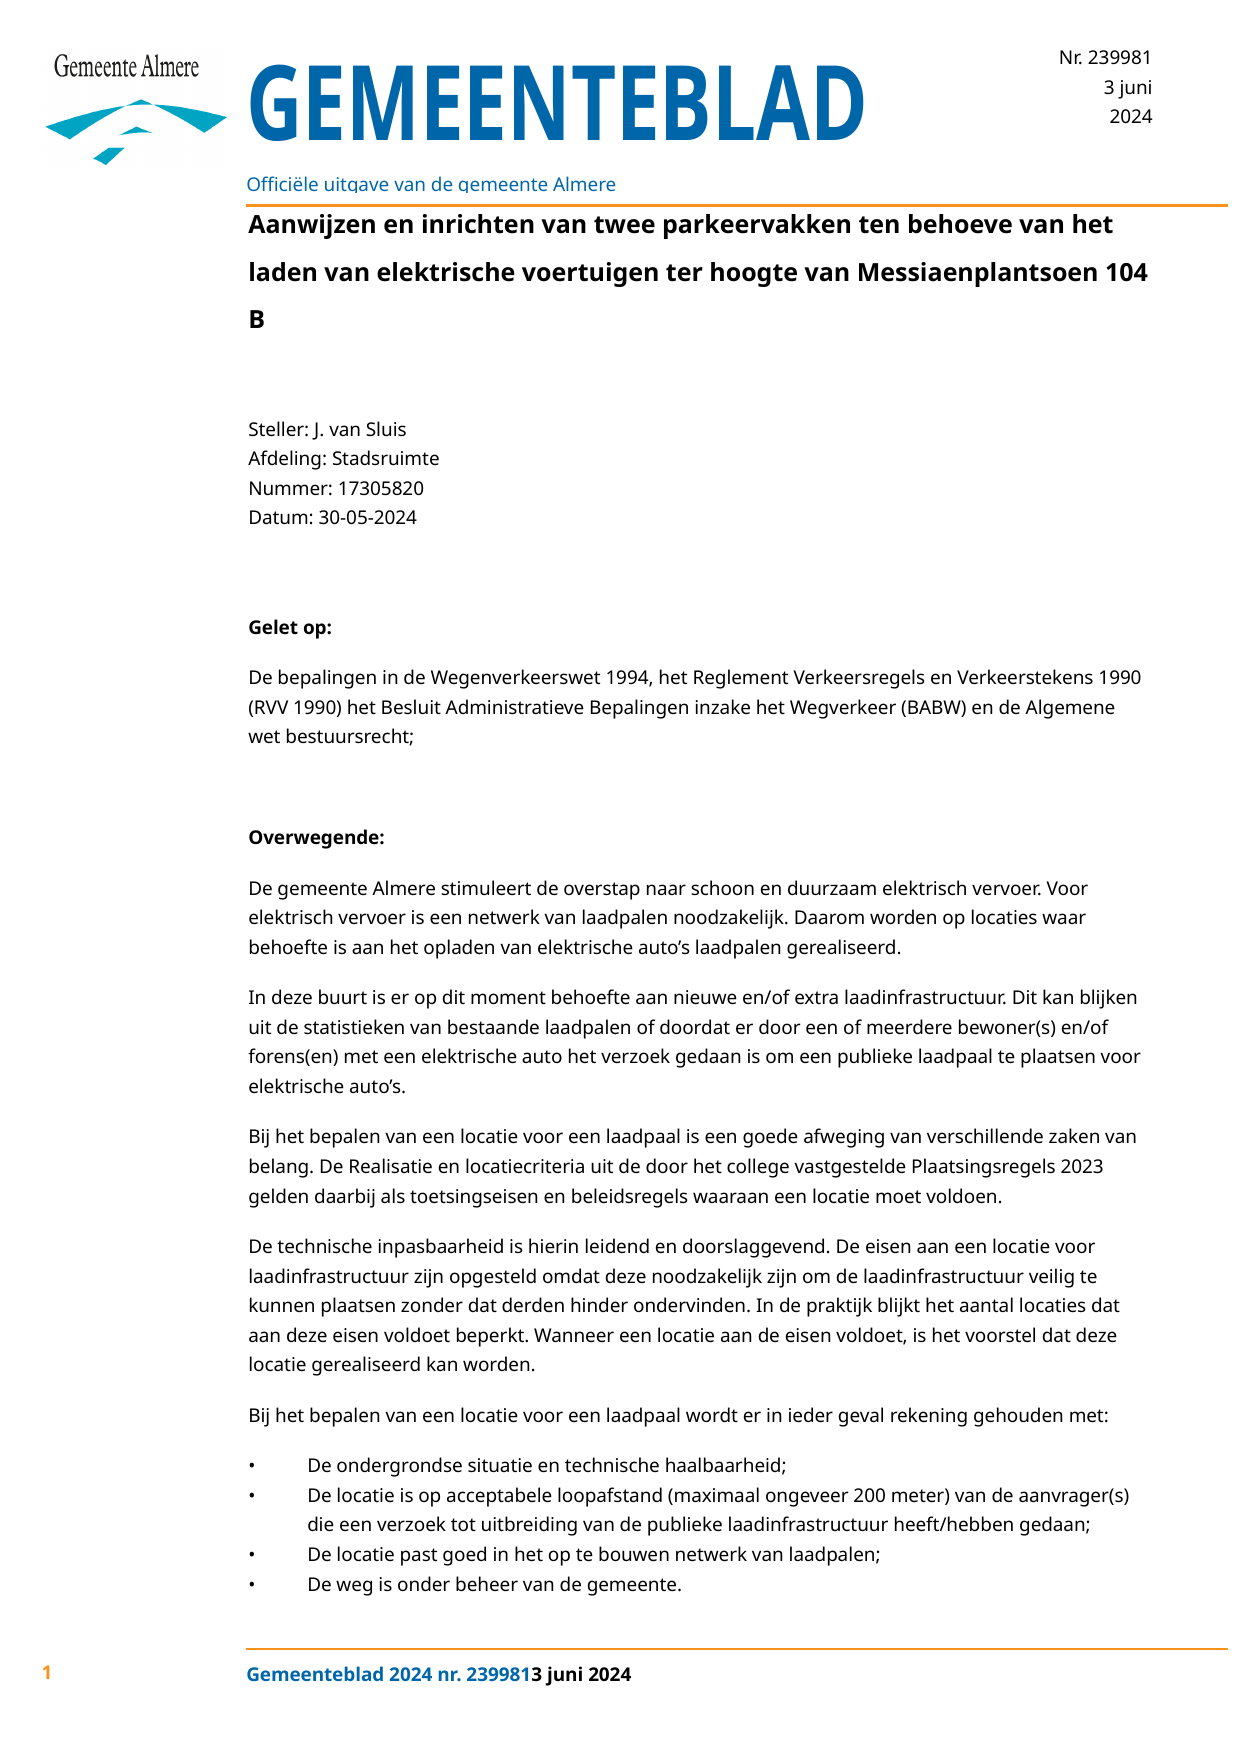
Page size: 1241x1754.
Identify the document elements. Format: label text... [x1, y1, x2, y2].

text Bij het bepalen van een locatie voor een laadpaal wordt er in ieder geval rekening gehouden met: [248, 1402, 1152, 1428]
list De weg is onder beheer van de gemeente. [248, 1571, 1152, 1597]
text Nummer: 17305820 [248, 475, 1152, 501]
list De locatie is op acceptabele loopafstand (maximaal ongeveer 200 meter) van de aanvrager(s) die een verzoek tot uitbreiding van de publieke laadinfrastructuur heeft/hebben gedaan; [248, 1482, 1152, 1537]
text De gemeente Almere stimuleert de overstap naar schoon en duurzaam elektrisch vervoer. Voor elektrisch vervoer is een netwerk van laadpalen noodzakelijk. Daarom worden op locaties waar behoefte is aan het opladen van elektrische auto’s laadpalen gerealiseerd. [248, 875, 1152, 960]
text Aanwijzen en inrichten van twee parkeervakken ten behoeve van het laden van elektrische voertuigen ter hoogte van Messiaenplantsoen 104 B [248, 207, 1152, 336]
text Gelet op: [248, 614, 1152, 640]
text De bepalingen in de Wegenverkeerswet 1994, het Reglement Verkeersregels en Verkeerstekens 1990 (RVV 1990) het Besluit Administratieve Bepalingen inzake het Wegverkeer (BABW) en de Algemene wet bestuursrecht; [248, 664, 1152, 749]
picture [41, 47, 231, 172]
text In deze buurt is er op dit moment behoefte aan nieuwe en/of extra laadinfrastructuur. Dit kan blijken uit de statistieken van bestaande laadpalen of doordat er door een of meerdere bewoner(s) en/of forens(en) met een elektrische auto het verzoek gedaan is om een publieke laadpaal te plaatsen voor elektrische auto’s. [248, 984, 1152, 1099]
list De ondergrondse situatie en technische haalbaarheid; [248, 1452, 1152, 1478]
text Afdeling: Stadsruimte [248, 445, 1152, 471]
text Bij het bepalen van een locatie voor een laadpaal is een goede afweging van verschillende zaken van belang. De Realisatie en locatiecriteria uit de door het college vastgestelde Plaatsingsregels 2023 gelden daarbij als toetsingseisen en beleidsregels waaraan een locatie moet voldoen. [248, 1124, 1152, 1209]
text Steller: J. van Sluis [248, 416, 1152, 442]
text De technische inpasbaarheid is hierin leidend en doorslaggevend. De eisen aan een locatie voor laadinfrastructuur zijn opgesteld omdat deze noodzakelijk zijn om de laadinfrastructuur veilig te kunnen plaatsen zonder dat derden hinder ondervinden. In de praktijk blijkt het aantal locaties dat aan deze eisen voldoet beperkt. Wanneer een locatie aan de eisen voldoet, is het voorstel dat deze locatie gerealiseerd kan worden. [248, 1233, 1152, 1377]
text Overwegende: [248, 824, 1152, 850]
text Datum: 30-05-2024 [248, 504, 1152, 530]
list De locatie past goed in het op te bouwen netwerk van laadpalen; [248, 1541, 1152, 1567]
